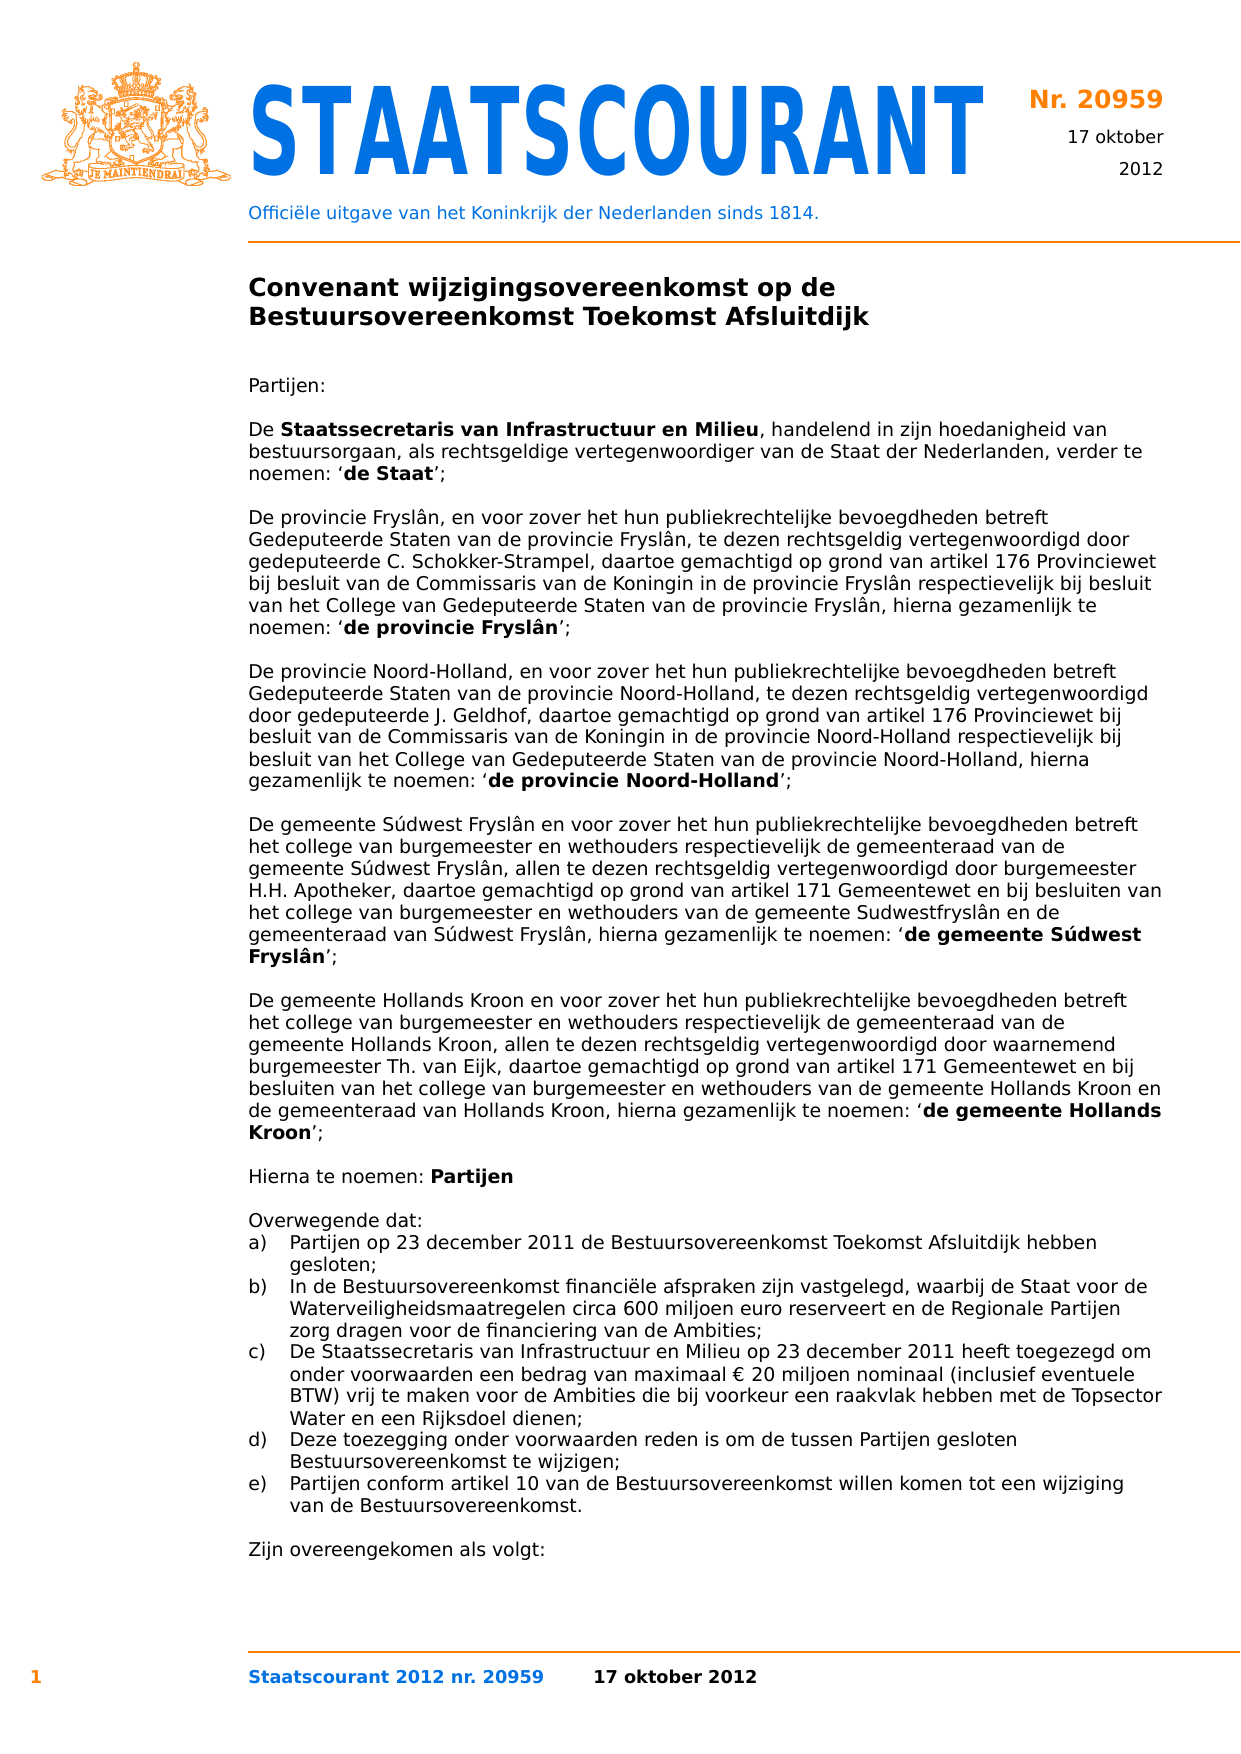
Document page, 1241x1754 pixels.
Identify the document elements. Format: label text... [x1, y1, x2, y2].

subtitle Convenant wijzigingsovereenkomst op de Bestuursovereenkomst Toekomst Afsluitdijk [248, 273, 1163, 331]
text Partijen: [248, 375, 1163, 397]
text De gemeente Súdwest Fryslân en voor zover het hun publiekrechtelijke bevoegdheden betreft het college van burgemeester en wethouders respectievelijk de gemeenteraad van de gemeente Súdwest Fryslân, allen te dezen rechtsgeldig vertegenwoordigd door burgemeester H.H. Apotheker, daartoe gemachtigd op grond van artikel 171 Gemeentewet en bij besluiten van het college van burgemeester en wethouders van de gemeente Sudwestfryslân en de gemeenteraad van Súdwest Fryslân, hierna gezamenlijk te noemen: ‘de gemeente Súdwest Fryslân’; [248, 814, 1163, 968]
table_header [25, 62, 248, 241]
text Hierna te noemen: Partijen [248, 1166, 1163, 1188]
text De provincie Fryslân, en voor zover het hun publiekrechtelijke bevoegdheden betreft Gedeputeerde Staten van de provincie Fryslân, te dezen rechtsgeldig vertegenwoordigd door gedeputeerde C. Schokker-Strampel, daartoe gemachtigd op grond van artikel 176 Provinciewet bij besluit van de Commissaris van de Koningin in de provincie Fryslân respectievelijk bij besluit van het College van Gedeputeerde Staten van de provincie Fryslân, hierna gezamenlijk te noemen: ‘de provincie Fryslân’; [248, 507, 1163, 639]
text Zijn overeengekomen als volgt: [248, 1539, 1163, 1561]
text a) Partijen op 23 december 2011 de Bestuursovereenkomst Toekomst Afsluitdijk hebben gesloten; [248, 1232, 1163, 1276]
text De gemeente Hollands Kroon en voor zover het hun publiekrechtelijke bevoegdheden betreft het college van burgemeester en wethouders respectievelijk de gemeenteraad van de gemeente Hollands Kroon, allen te dezen rechtsgeldig vertegenwoordigd door waarnemend burgemeester Th. van Eijk, daartoe gemachtigd op grond van artikel 171 Gemeentewet en bij besluiten van het college van burgemeester en wethouders van de gemeente Hollands Kroon en de gemeenteraad van Hollands Kroon, hierna gezamenlijk te noemen: ‘de gemeente Hollands Kroon’; [248, 990, 1163, 1144]
text c) De Staatssecretaris van Infrastructuur en Milieu op 23 december 2011 heeft toegezegd om onder voorwaarden een bedrag van maximaal € 20 miljoen nominaal (inclusief eventuele BTW) vrij te maken voor de Ambities die bij voorkeur een raakvlak hebben met de Topsector Water en een Rijksdoel dienen; [248, 1341, 1163, 1429]
table_header Nr. 20959 [998, 62, 1240, 121]
text Overwegende dat: [248, 1209, 1163, 1232]
text e) Partijen conform artikel 10 van de Bestuursovereenkomst willen komen tot een wijziging van de Bestuursovereenkomst. [248, 1473, 1163, 1517]
text d) Deze toezegging onder voorwaarden reden is om de tussen Partijen gesloten Bestuursovereenkomst te wijzigen; [248, 1429, 1163, 1473]
text De Staatssecretaris van Infrastructuur en Milieu, handelend in zijn hoedanigheid van bestuursorgaan, als rechtsgeldige vertegenwoordiger van de Staat der Nederlanden, verder te noemen: ‘de Staat’; [248, 419, 1163, 485]
table_cell 17 oktober [998, 121, 1240, 153]
table_header STAATSCOURANT [248, 62, 998, 203]
table_cell 2012 [998, 153, 1240, 203]
picture [41, 62, 231, 186]
text De provincie Noord-Holland, en voor zover het hun publiekrechtelijke bevoegdheden betreft Gedeputeerde Staten van de provincie Noord-Holland, te dezen rechtsgeldig vertegenwoordigd door gedeputeerde J. Geldhof, daartoe gemachtigd op grond van artikel 176 Provinciewet bij besluit van de Commissaris van de Koningin in de provincie Noord-Holland respectievelijk bij besluit van het College van Gedeputeerde Staten van de provincie Noord-Holland, hierna gezamenlijk te noemen: ‘de provincie Noord-Holland’; [248, 661, 1163, 792]
table_cell Officiële uitgave van het Koninkrijk der Nederlanden sinds 1814. [248, 203, 1240, 241]
text b) In de Bestuursovereenkomst financiële afspraken zijn vastgelegd, waarbij de Staat voor de Waterveiligheidsmaatregelen circa 600 miljoen euro reserveert en de Regionale Partijen zorg dragen voor de financiering van de Ambities; [248, 1276, 1163, 1341]
